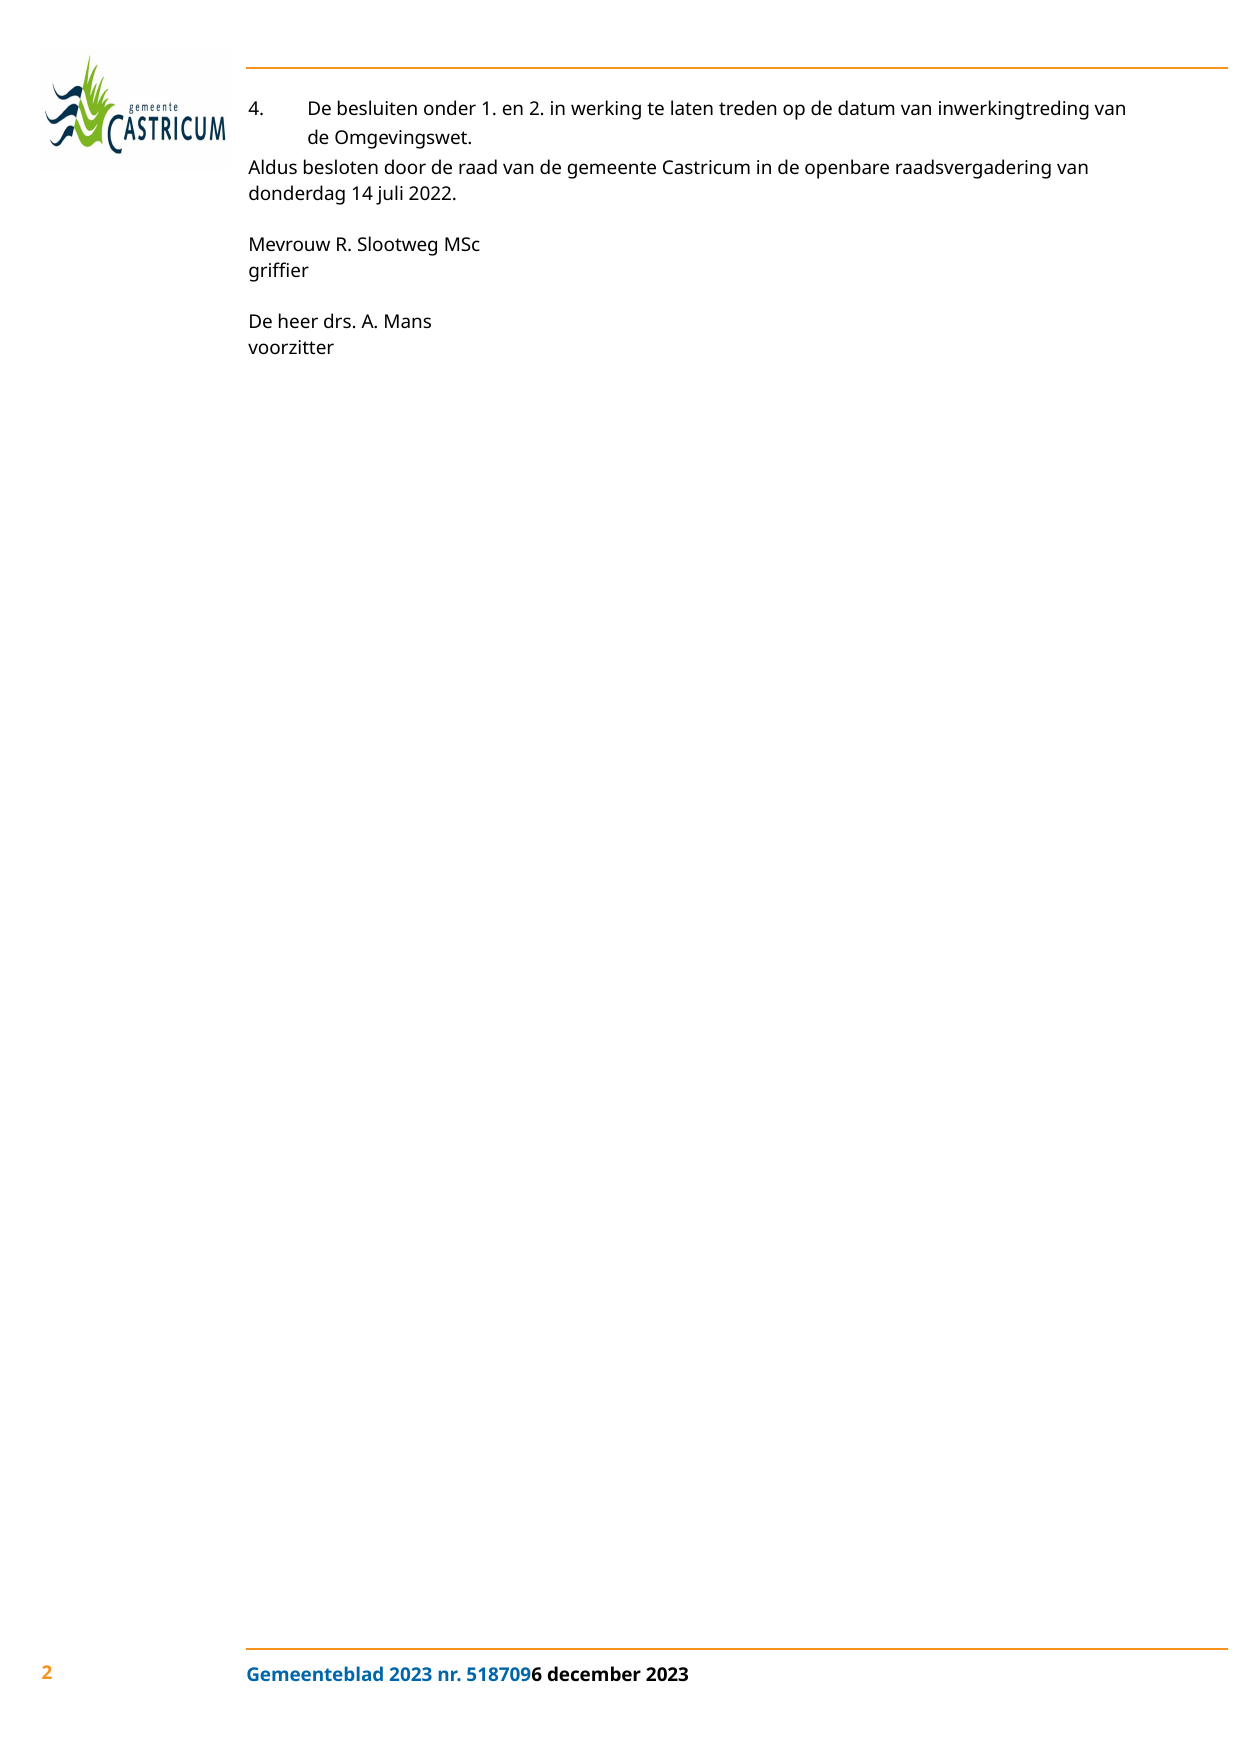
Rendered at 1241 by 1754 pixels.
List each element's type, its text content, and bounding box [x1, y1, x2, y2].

list De besluiten onder 1. en 2. in werking te laten treden op de datum van inwerkingtreding van de Omgevingswet. [248, 95, 1152, 150]
text Mevrouw R. Slootweg MSc [248, 231, 1152, 257]
text voorzitter [248, 334, 1152, 360]
text griffier [248, 257, 1152, 283]
text Aldus besloten door de raad van de gemeente Castricum in de openbare raadsvergadering van donderdag 14 juli 2022. [248, 154, 1152, 205]
picture [41, 47, 231, 172]
text De heer drs. A. Mans [248, 308, 1152, 334]
